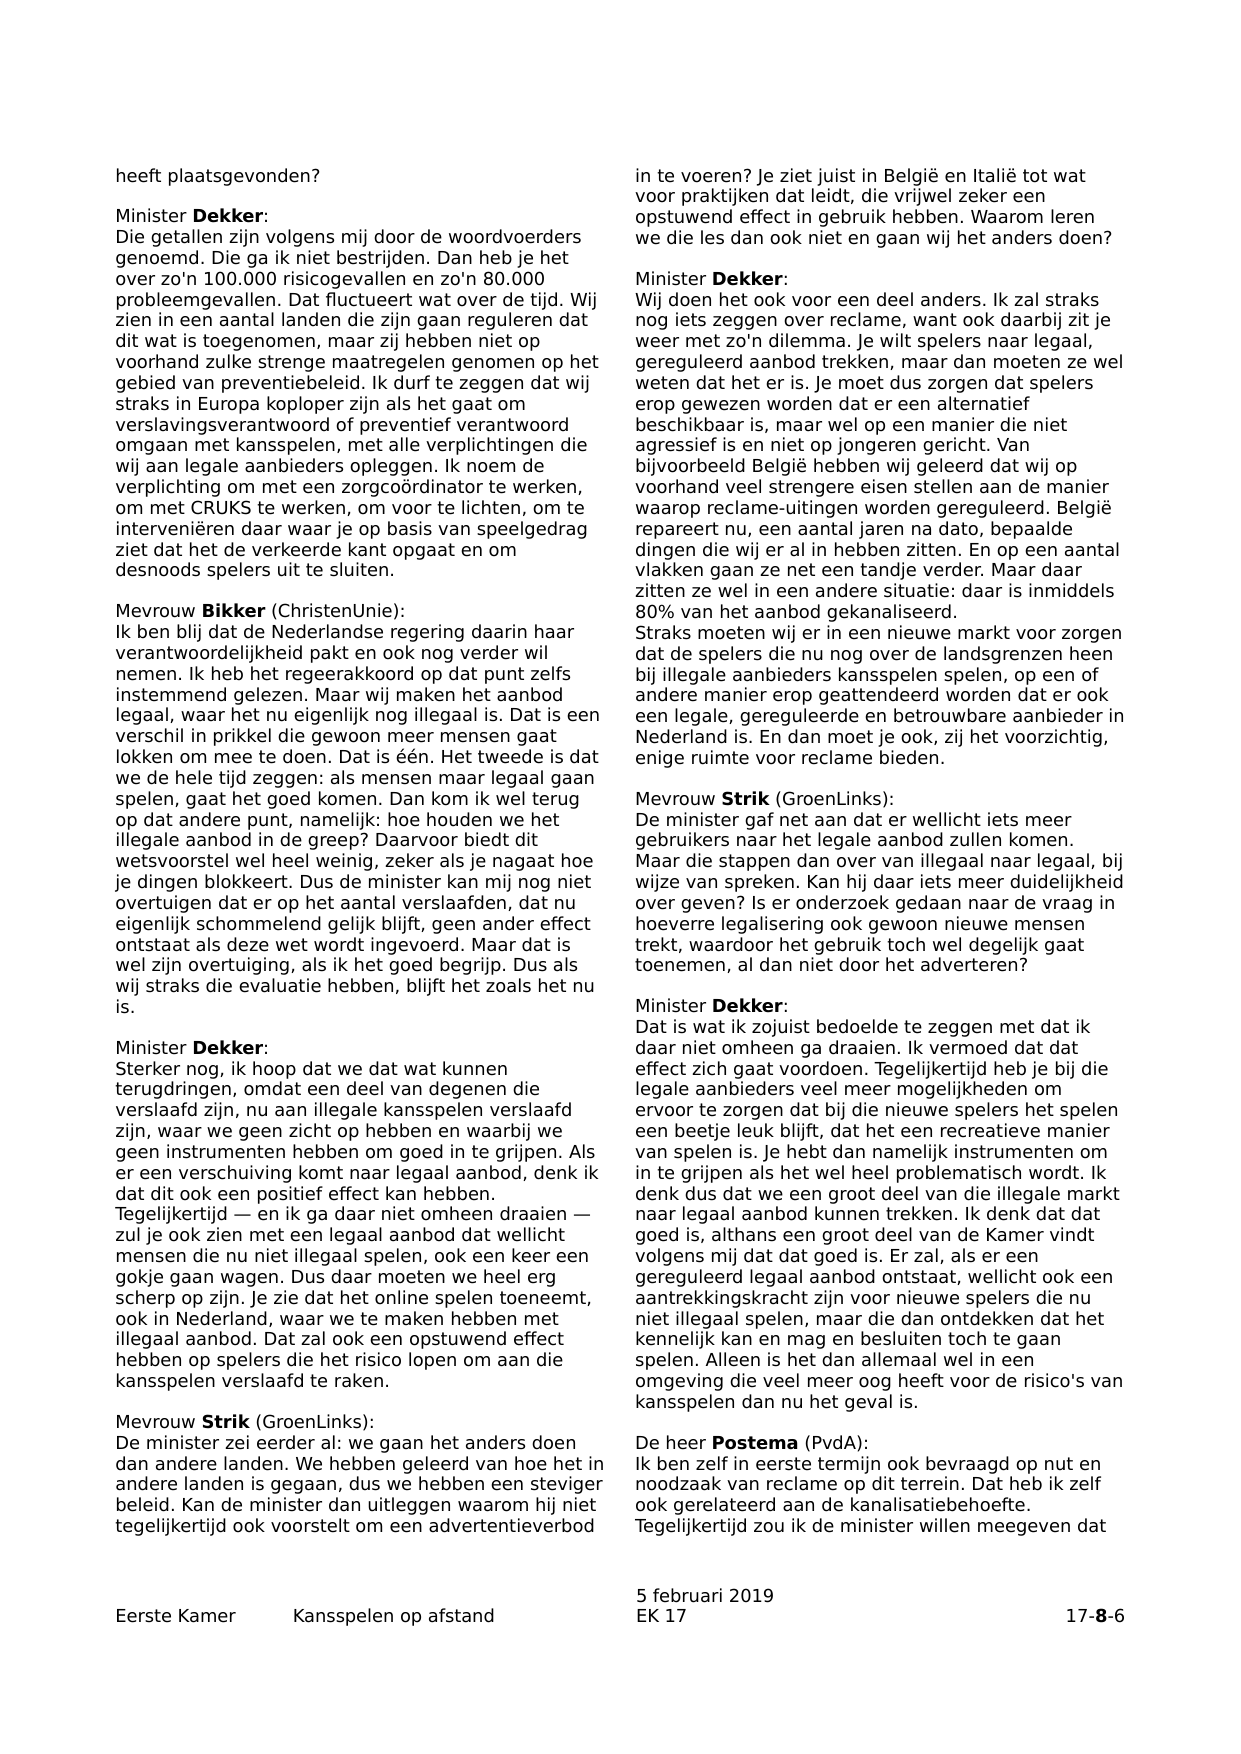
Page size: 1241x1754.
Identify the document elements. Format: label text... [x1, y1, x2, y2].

text Ik ben blij dat de Nederlandse regering daarin haar verantwoordelijkheid pakt en ook nog verder wil nemen. Ik heb het regeerakkoord op dat punt zelfs instemmend gelezen. Maar wij maken het aanbod legaal, waar het nu eigenlijk nog illegaal is. Dat is een verschil in prikkel die gewoon meer mensen gaat lokken om mee te doen. Dat is één. Het tweede is dat we de hele tijd zeggen: als mensen maar legaal gaan spelen, gaat het goed komen. Dan kom ik wel terug op dat andere punt, namelijk: hoe houden we het illegale aanbod in de greep? Daarvoor biedt dit wetsvoorstel wel heel weinig, zeker als je nagaat hoe je dingen blokkeert. Dus de minister kan mij nog niet overtuigen dat er op het aantal verslaafden, dat nu eigenlijk schommelend gelijk blijft, geen ander effect ontstaat als deze wet wordt ingevoerd. Maar dat is wel zijn overtuiging, als ik het goed begrijp. Dus als wij straks die evaluatie hebben, blijft het zoals het nu is. [115, 622, 605, 1018]
text De minister zei eerder al: we gaan het anders doen dan andere landen. We hebben geleerd van hoe het in andere landen is gegaan, dus we hebben een steviger beleid. Kan de minister dan uitleggen waarom hij niet tegelijkertijd ook voorstelt om een advertentieverbod [115, 1432, 605, 1537]
text Sterker nog, ik hoop dat we dat wat kunnen terugdringen, omdat een deel van degenen die verslaafd zijn, nu aan illegale kansspelen verslaafd zijn, waar we geen zicht op hebben en waarbij we geen instrumenten hebben om goed in te grijpen. Als er een verschuiving komt naar legaal aanbod, denk ik dat dit ook een positief effect kan hebben. Tegelijkertijd — en ik ga daar niet omheen draaien — zul je ook zien met een legaal aanbod dat wellicht mensen die nu niet illegaal spelen, ook een keer een gokje gaan wagen. Dus daar moeten we heel erg scherp op zijn. Je zie dat het online spelen toeneemt, ook in Nederland, waar we te maken hebben met illegaal aanbod. Dat zal ook een opstuwend effect hebben op spelers die het risico lopen om aan die kansspelen verslaafd te raken. [115, 1058, 605, 1392]
text Ik ben zelf in eerste termijn ook bevraagd op nut en noodzaak van reclame op dit terrein. Dat heb ik zelf ook gerelateerd aan de kanalisatiebehoefte. Tegelijkertijd zou ik de minister willen meegeven dat [635, 1453, 1125, 1537]
text Die getallen zijn volgens mij door de woordvoerders genoemd. Die ga ik niet bestrijden. Dan heb je het over zo'n 100.000 risicogevallen en zo'n 80.000 probleemgevallen. Dat fluctueert wat over de tijd. Wij zien in een aantal landen die zijn gaan reguleren dat dit wat is toegenomen, maar zij hebben niet op voorhand zulke strenge maatregelen genomen op het gebied van preventiebeleid. Ik durf te zeggen dat wij straks in Europa koploper zijn als het gaat om verslavingsverantwoord of preventief verantwoord omgaan met kansspelen, met alle verplichtingen die wij aan legale aanbieders opleggen. Ik noem de verplichting om met een zorgcoördinator te werken, om met CRUKS te werken, om voor te lichten, om te interveniëren daar waar je op basis van speelgedrag ziet dat het de verkeerde kant opgaat en om desnoods spelers uit te sluiten. [115, 227, 605, 581]
text Minister Dekker: [635, 996, 1125, 1017]
text Minister Dekker: [115, 206, 605, 227]
text Wij doen het ook voor een deel anders. Ik zal straks nog iets zeggen over reclame, want ook daarbij zit je weer met zo'n dilemma. Je wilt spelers naar legaal, gereguleerd aanbod trekken, maar dan moeten ze wel weten dat het er is. Je moet dus zorgen dat spelers erop gewezen worden dat er een alternatief beschikbaar is, maar wel op een manier die niet agressief is en niet op jongeren gericht. Van bijvoorbeeld België hebben wij geleerd dat wij op voorhand veel strengere eisen stellen aan de manier waarop reclame-uitingen worden gereguleerd. België repareert nu, een aantal jaren na dato, bepaalde dingen die wij er al in hebben zitten. En op een aantal vlakken gaan ze net een tandje verder. Maar daar zitten ze wel in een andere situatie: daar is inmiddels 80% van het aanbod gekanaliseerd. [635, 289, 1125, 623]
text heeft plaatsgevonden? [115, 165, 605, 186]
text in te voeren? Je ziet juist in België en Italië tot wat voor praktijken dat leidt, die vrijwel zeker een opstuwend effect in gebruik hebben. Waarom leren we die les dan ook niet en gaan wij het anders doen? [635, 165, 1125, 249]
text De heer Postema (PvdA): [635, 1432, 1125, 1453]
text Dat is wat ik zojuist bedoelde te zeggen met dat ik daar niet omheen ga draaien. Ik vermoed dat dat effect zich gaat voordoen. Tegelijkertijd heb je bij die legale aanbieders veel meer mogelijkheden om ervoor te zorgen dat bij die nieuwe spelers het spelen een beetje leuk blijft, dat het een recreatieve manier van spelen is. Je hebt dan namelijk instrumenten om in te grijpen als het wel heel problematisch wordt. Ik denk dus dat we een groot deel van die illegale markt naar legaal aanbod kunnen trekken. Ik denk dat dat goed is, althans een groot deel van de Kamer vindt volgens mij dat dat goed is. Er zal, als er een gereguleerd legaal aanbod ontstaat, wellicht ook een aantrekkingskracht zijn voor nieuwe spelers die nu niet illegaal spelen, maar die dan ontdekken dat het kennelijk kan en mag en besluiten toch te gaan spelen. Alleen is het dan allemaal wel in een omgeving die veel meer oog heeft voor de risico's van kansspelen dan nu het geval is. [635, 1017, 1125, 1412]
text Straks moeten wij er in een nieuwe markt voor zorgen dat de spelers die nu nog over de landsgrenzen heen bij illegale aanbieders kansspelen spelen, op een of andere manier erop geattendeerd worden dat er ook een legale, gereguleerde en betrouwbare aanbieder in Nederland is. En dan moet je ook, zij het voorzichtig, enige ruimte voor reclame bieden. [635, 623, 1125, 768]
text Minister Dekker: [115, 1038, 605, 1058]
text Mevrouw Strik (GroenLinks): [635, 788, 1125, 809]
text De minister gaf net aan dat er wellicht iets meer gebruikers naar het legale aanbod zullen komen. Maar die stappen dan over van illegaal naar legaal, bij wijze van spreken. Kan hij daar iets meer duidelijkheid over geven? Is er onderzoek gedaan naar de vraag in hoeverre legalisering ook gewoon nieuwe mensen trekt, waardoor het gebruik toch wel degelijk gaat toenemen, al dan niet door het adverteren? [635, 809, 1125, 976]
text Mevrouw Bikker (ChristenUnie): [115, 601, 605, 622]
text Mevrouw Strik (GroenLinks): [115, 1412, 605, 1432]
text Minister Dekker: [635, 269, 1125, 289]
